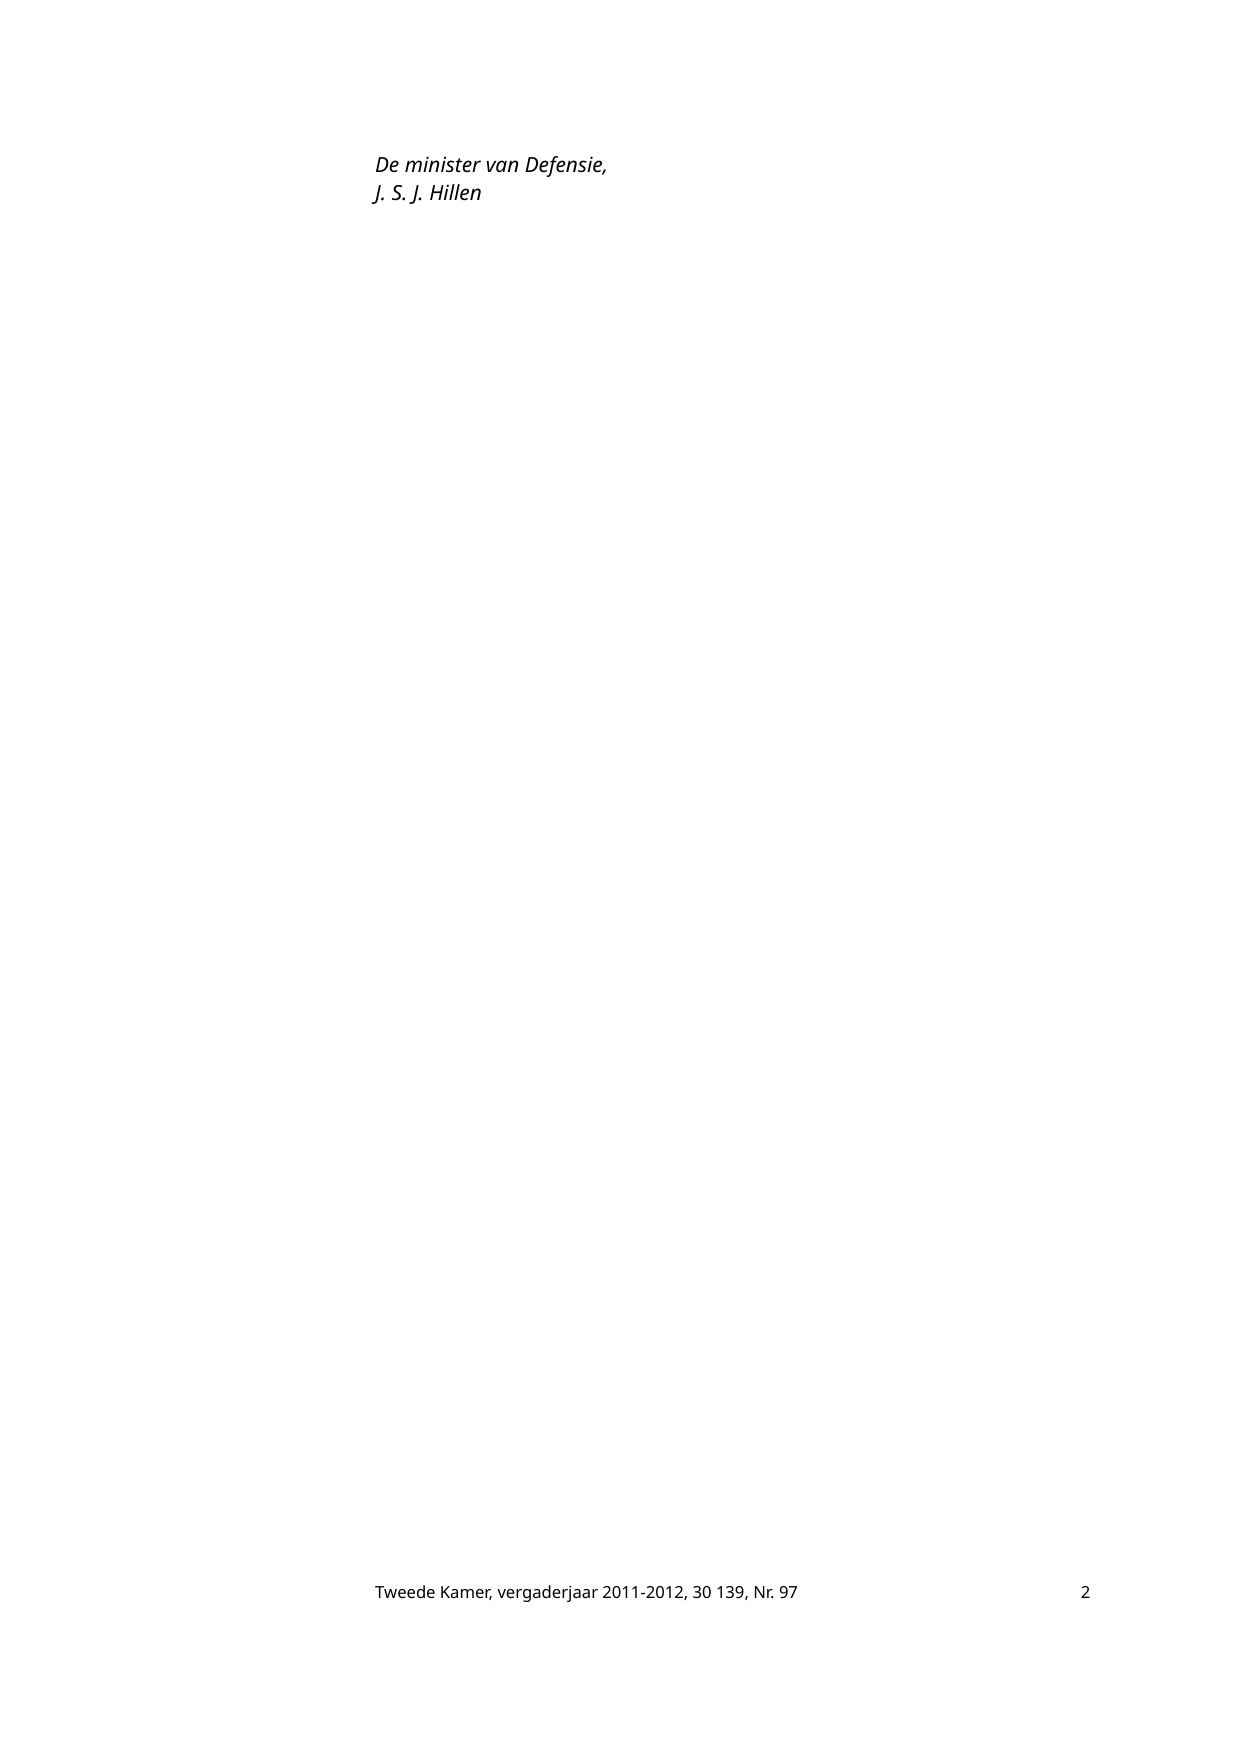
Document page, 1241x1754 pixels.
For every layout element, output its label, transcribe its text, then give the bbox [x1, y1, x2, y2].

text De minister van Defensie, [375, 150, 1090, 178]
text J. S. J. Hillen [375, 178, 1090, 207]
